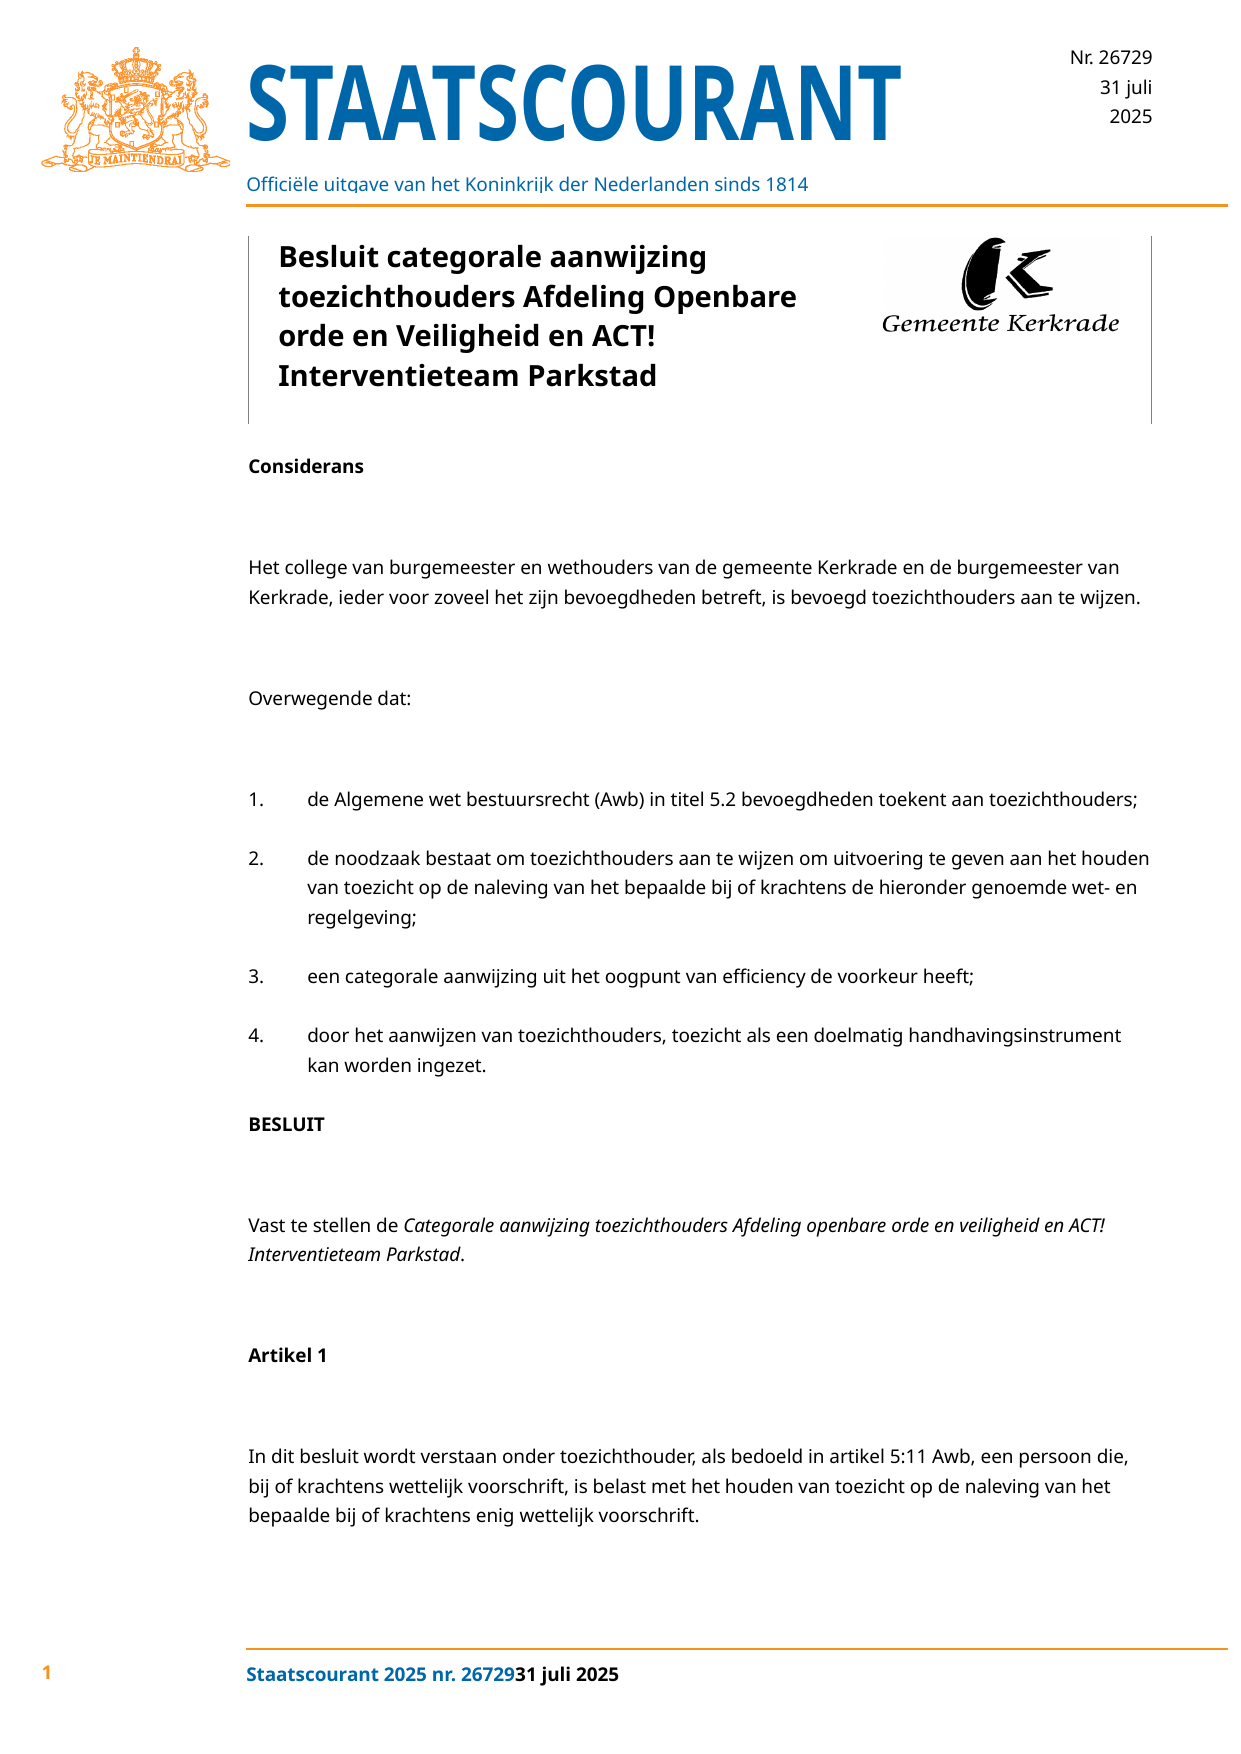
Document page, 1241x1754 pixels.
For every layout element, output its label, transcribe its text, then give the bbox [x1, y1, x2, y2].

text Considerans [248, 454, 1152, 479]
list de Algemene wet bestuursrecht (Awb) in titel 5.2 bevoegdheden toekent aan toezichthouders; [248, 786, 1152, 811]
picture [882, 236, 1119, 332]
table_header Besluit categorale aanwijzing toezichthouders Afdeling Openbare orde en Veiligheid en ACT! Interventieteam Parkstad [249, 236, 850, 424]
text Artikel 1 [248, 1342, 1152, 1368]
text In dit besluit wordt verstaan onder toezichthouder, als bedoeld in artikel 5:11 Awb, een persoon die, bij of krachtens wettelijk voorschrift, is belast met het houden van toezicht op de naleving van het bepaalde bij of krachtens enig wettelijk voorschrift. [248, 1443, 1152, 1528]
text Vast te stellen de Categorale aanwijzing toezichthouders Afdeling openbare orde en veiligheid en ACT! Interventieteam Parkstad. [248, 1212, 1152, 1267]
text BESLUIT [248, 1111, 1152, 1137]
picture [41, 47, 231, 172]
list de noodzaak bestaat om toezichthouders aan te wijzen om uitvoering te geven aan het houden van toezicht op de naleving van het bepaalde bij of krachtens de hieronder genoemde wet- en regelgeving; [248, 845, 1152, 930]
list een categorale aanwijzing uit het oogpunt van efficiency de voorkeur heeft; [248, 963, 1152, 989]
list door het aanwijzen van toezichthouders, toezicht als een doelmatig handhavingsinstrument kan worden ingezet. [248, 1022, 1152, 1078]
text Overwegende dat: [248, 685, 1152, 711]
table_header [850, 236, 1151, 424]
text Het college van burgemeester en wethouders van de gemeente Kerkrade en de burgemeester van Kerkrade, ieder voor zoveel het zijn bevoegdheden betreft, is bevoegd toezichthouders aan te wijzen. [248, 554, 1152, 610]
